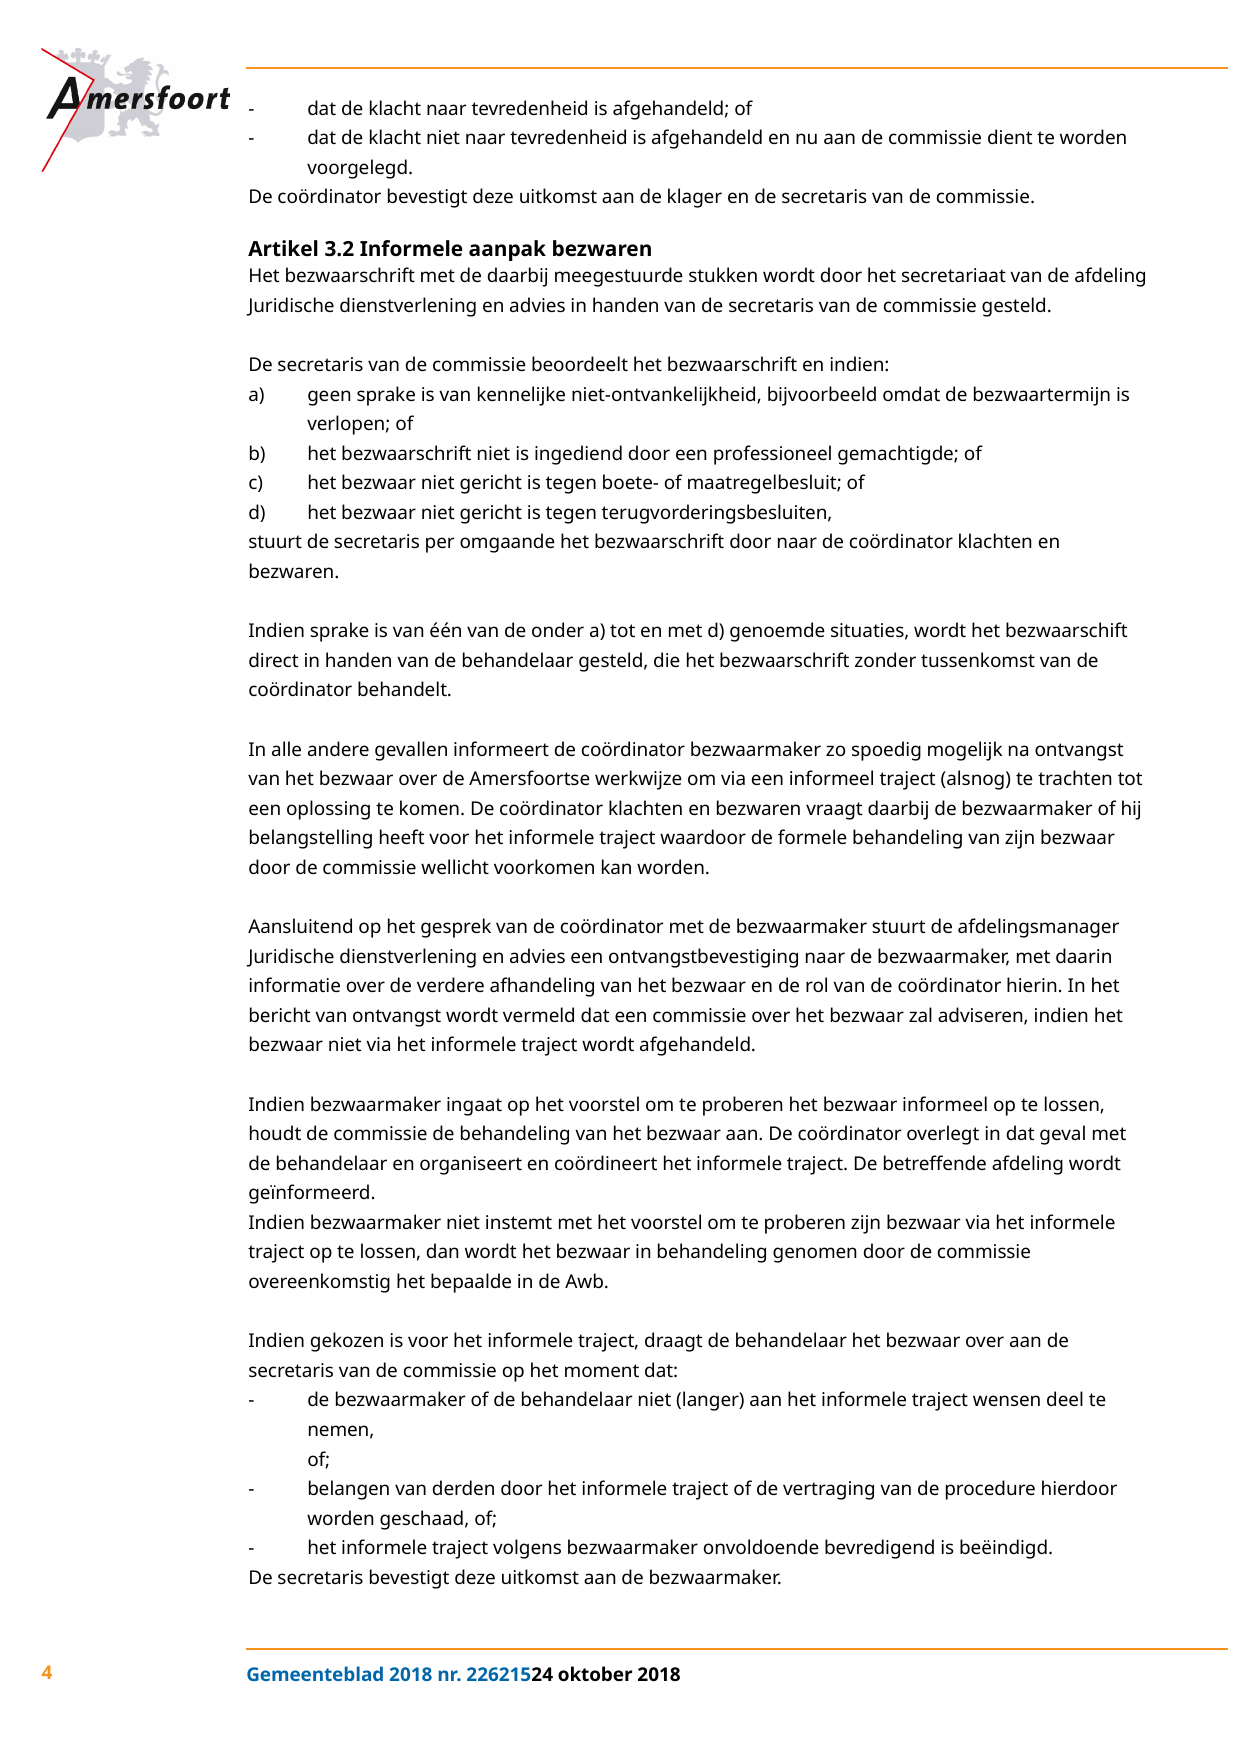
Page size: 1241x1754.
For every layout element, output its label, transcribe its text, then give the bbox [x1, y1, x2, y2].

list dat de klacht naar tevredenheid is afgehandeld; of [248, 95, 1152, 121]
text De secretaris van de commissie beoordeelt het bezwaarschrift en indien: [248, 351, 1152, 377]
list geen sprake is van kennelijke niet-ontvankelijkheid, bijvoorbeeld omdat de bezwaartermijn is verlopen; of [248, 381, 1152, 436]
list of; [248, 1446, 1152, 1471]
list de bezwaarmaker of de behandelaar niet (langer) aan het informele traject wensen deel te nemen, [248, 1387, 1152, 1442]
text Aansluitend op het gesprek van de coördinator met de bezwaarmaker stuurt de afdelingsmanager Juridische dienstverlening en advies een ontvangstbevestiging naar de bezwaarmaker, met daarin informatie over de verdere afhandeling van het bezwaar en de rol van de coördinator hierin. In het bericht van ontvangst wordt vermeld dat een commissie over het bezwaar zal adviseren, indien het bezwaar niet via het informele traject wordt afgehandeld. [248, 913, 1152, 1057]
list het bezwaar niet gericht is tegen terugvorderingsbesluiten, [248, 499, 1152, 525]
text De secretaris bevestigt deze uitkomst aan de bezwaarmaker. [248, 1564, 1152, 1590]
text Artikel 3.2 Informele aanpak bezwaren [248, 234, 1152, 262]
text Indien sprake is van één van de onder a) tot en met d) genoemde situaties, wordt het bezwaarschift direct in handen van de behandelaar gesteld, die het bezwaarschrift zonder tussenkomst van de coördinator behandelt. [248, 617, 1152, 702]
list het bezwaar niet gericht is tegen boete- of maatregelbesluit; of [248, 469, 1152, 495]
text Indien gekozen is voor het informele traject, draagt de behandelaar het bezwaar over aan de secretaris van de commissie op het moment dat: [248, 1327, 1152, 1383]
text De coördinator bevestigt deze uitkomst aan de klager en de secretaris van de commissie. [248, 183, 1152, 209]
list dat de klacht niet naar tevredenheid is afgehandeld en nu aan de commissie dient te worden voorgelegd. [248, 124, 1152, 180]
text In alle andere gevallen informeert de coördinator bezwaarmaker zo spoedig mogelijk na ontvangst van het bezwaar over de Amersfoortse werkwijze om via een informeel traject (alsnog) te trachten tot een oplossing te komen. De coördinator klachten en bezwaren vraagt daarbij de bezwaarmaker of hij belangstelling heeft voor het informele traject waardoor de formele behandeling van zijn bezwaar door de commissie wellicht voorkomen kan worden. [248, 736, 1152, 880]
picture [41, 47, 231, 172]
list belangen van derden door het informele traject of de vertraging van de procedure hierdoor worden geschaad, of; [248, 1475, 1152, 1531]
text Indien bezwaarmaker niet instemt met het voorstel om te proberen zijn bezwaar via het informele traject op te lossen, dan wordt het bezwaar in behandeling genomen door de commissie overeenkomstig het bepaalde in de Awb. [248, 1209, 1152, 1294]
text stuurt de secretaris per omgaande het bezwaarschrift door naar de coördinator klachten en bezwaren. [248, 529, 1152, 584]
list het informele traject volgens bezwaarmaker onvoldoende bevredigend is beëindigd. [248, 1534, 1152, 1560]
text Het bezwaarschrift met de daarbij meegestuurde stukken wordt door het secretariaat van de afdeling Juridische dienstverlening en advies in handen van de secretaris van de commissie gesteld. [248, 262, 1152, 318]
list het bezwaarschrift niet is ingediend door een professioneel gemachtigde; of [248, 440, 1152, 466]
text Indien bezwaarmaker ingaat op het voorstel om te proberen het bezwaar informeel op te lossen, houdt de commissie de behandeling van het bezwaar aan. De coördinator overlegt in dat geval met de behandelaar en organiseert en coördineert het informele traject. De betreffende afdeling wordt geïnformeerd. [248, 1091, 1152, 1205]
